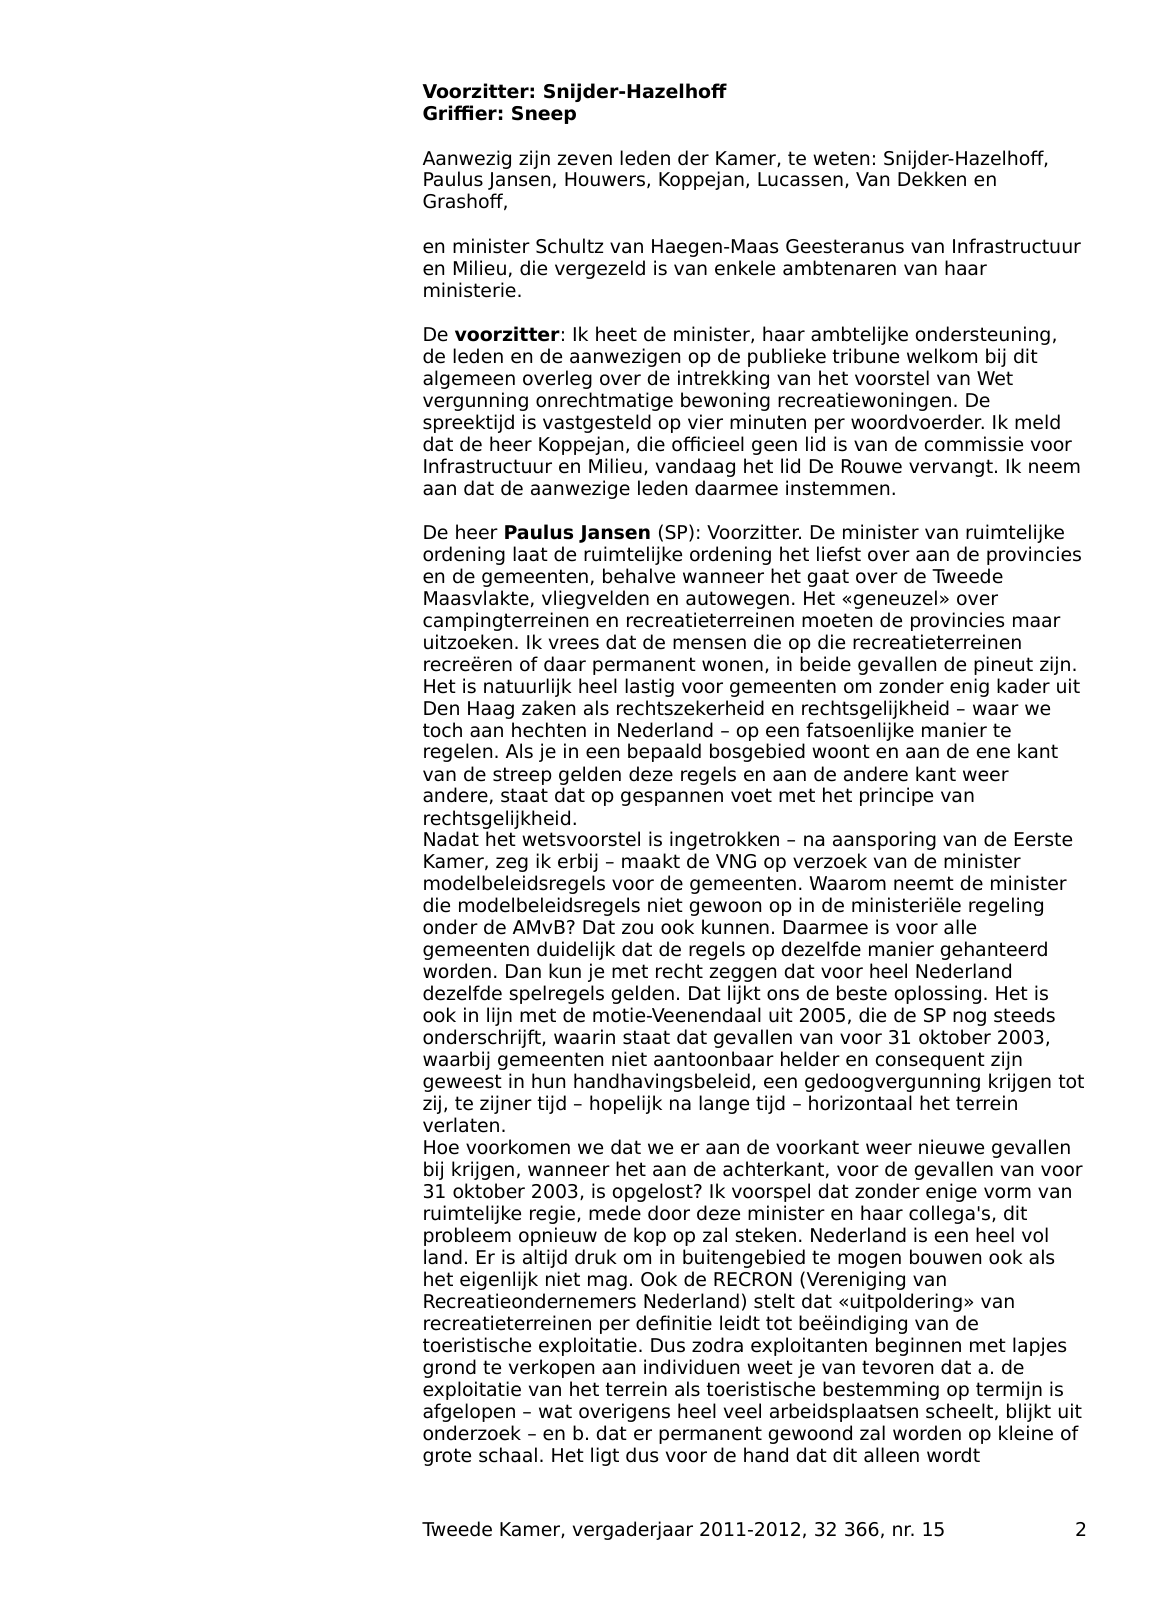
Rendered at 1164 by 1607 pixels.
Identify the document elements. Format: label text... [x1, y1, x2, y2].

text Griffier: Sneep [422, 103, 1087, 125]
text De heer Paulus Jansen (SP): Voorzitter. De minister van ruimtelijke ordening laat de ruimtelijke ordening het liefst over aan de provincies en de gemeenten, behalve wanneer het gaat over de Tweede Maasvlakte, vliegvelden en autowegen. Het «geneuzel» over campingterreinen en recreatieterreinen moeten de provincies maar uitzoeken. Ik vrees dat de mensen die op die recreatieterreinen recreëren of daar permanent wonen, in beide gevallen de pineut zijn. Het is natuurlijk heel lastig voor gemeenten om zonder enig kader uit Den Haag zaken als rechtszekerheid en rechtsgelijkheid – waar we toch aan hechten in Nederland – op een fatsoenlijke manier te regelen. Als je in een bepaald bosgebied woont en aan de ene kant van de streep gelden deze regels en aan de andere kant weer andere, staat dat op gespannen voet met het principe van rechtsgelijkheid. [422, 522, 1087, 829]
text en minister Schultz van Haegen-Maas Geesteranus van Infrastructuur en Milieu, die vergezeld is van enkele ambtenaren van haar ministerie. [422, 236, 1087, 301]
text Aanwezig zijn zeven leden der Kamer, te weten: Snijder-Hazelhoff, Paulus Jansen, Houwers, Koppejan, Lucassen, Van Dekken en Grashoff, [422, 147, 1087, 213]
text Nadat het wetsvoorstel is ingetrokken – na aansporing van de Eerste Kamer, zeg ik erbij – maakt de VNG op verzoek van de minister modelbeleidsregels voor de gemeenten. Waarom neemt de minister die modelbeleidsregels niet gewoon op in de ministeriële regeling onder de AMvB? Dat zou ook kunnen. Daarmee is voor alle gemeenten duidelijk dat de regels op dezelfde manier gehanteerd worden. Dan kun je met recht zeggen dat voor heel Nederland dezelfde spelregels gelden. Dat lijkt ons de beste oplossing. Het is ook in lijn met de motie-Veenendaal uit 2005, die de SP nog steeds onderschrijft, waarin staat dat gevallen van voor 31 oktober 2003, waarbij gemeenten niet aantoonbaar helder en consequent zijn geweest in hun handhavingsbeleid, een gedoogvergunning krijgen tot zij, te zijner tijd – hopelijk na lange tijd – horizontaal het terrein verlaten. [422, 829, 1087, 1137]
text De voorzitter: Ik heet de minister, haar ambtelijke ondersteuning, de leden en de aanwezigen op de publieke tribune welkom bij dit algemeen overleg over de intrekking van het voorstel van Wet vergunning onrechtmatige bewoning recreatiewoningen. De spreektijd is vastgesteld op vier minuten per woordvoerder. Ik meld dat de heer Koppejan, die officieel geen lid is van de commissie voor Infrastructuur en Milieu, vandaag het lid De Rouwe vervangt. Ik neem aan dat de aanwezige leden daarmee instemmen. [422, 324, 1087, 499]
text Hoe voorkomen we dat we er aan de voorkant weer nieuwe gevallen bij krijgen, wanneer het aan de achterkant, voor de gevallen van voor 31 oktober 2003, is opgelost? Ik voorspel dat zonder enige vorm van ruimtelijke regie, mede door deze minister en haar collega's, dit probleem opnieuw de kop op zal steken. Nederland is een heel vol land. Er is altijd druk om in buitengebied te mogen bouwen ook als het eigenlijk niet mag. Ook de RECRON (Vereniging van Recreatieondernemers Nederland) stelt dat «uitpoldering» van recreatieterreinen per definitie leidt tot beëindiging van de toeristische exploitatie. Dus zodra exploitanten beginnen met lapjes grond te verkopen aan individuen weet je van tevoren dat a. de exploitatie van het terrein als toeristische bestemming op termijn is afgelopen – wat overigens heel veel arbeidsplaatsen scheelt, blijkt uit onderzoek – en b. dat er permanent gewoond zal worden op kleine of grote schaal. Het ligt dus voor de hand dat dit alleen wordt [422, 1137, 1087, 1467]
text Voorzitter: Snijder-Hazelhoff [422, 81, 1087, 103]
